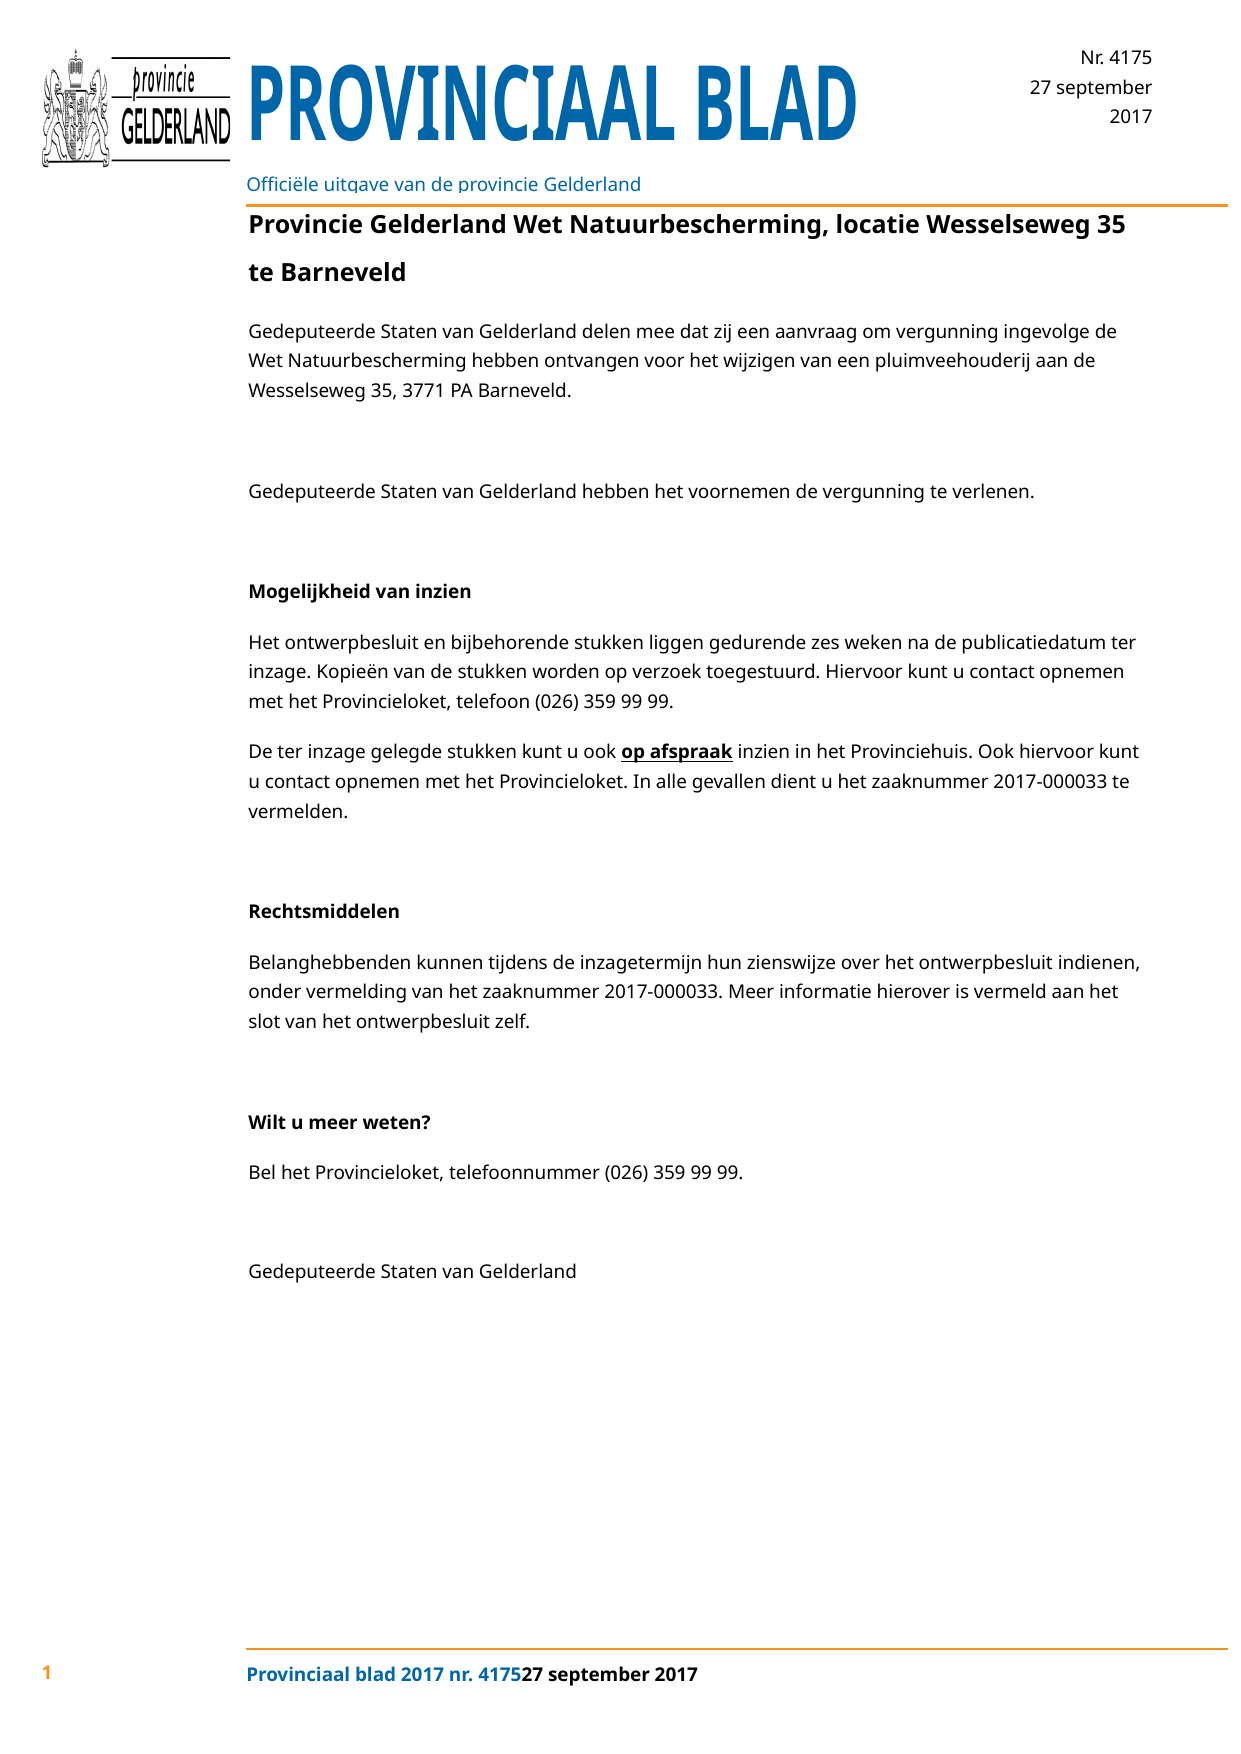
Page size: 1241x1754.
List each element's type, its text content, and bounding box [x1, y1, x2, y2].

text Gedeputeerde Staten van Gelderland hebben het voornemen de vergunning te verlenen. [248, 478, 1152, 504]
text Mogelijkheid van inzien [248, 579, 1152, 604]
text Het ontwerpbesluit en bijbehorende stukken liggen gedurende zes weken na de publicatiedatum ter inzage. Kopieën van de stukken worden op verzoek toegestuurd. Hiervoor kunt u contact opnemen met het Provincieloket, telefoon (026) 359 99 99. [248, 629, 1152, 714]
text Wilt u meer weten? [248, 1109, 1152, 1135]
text Gedeputeerde Staten van Gelderland [248, 1258, 1152, 1283]
text Bel het Provincieloket, telefoonnummer (026) 359 99 99. [248, 1159, 1152, 1185]
text Provincie Gelderland Wet Natuurbescherming, locatie Wesselseweg 35 te Barneveld [248, 207, 1152, 288]
text De ter inzage gelegde stukken kunt u ook op afspraak inzien in het Provinciehuis. Ook hiervoor kunt u contact opnemen met het Provincieloket. In alle gevallen dient u het zaaknummer 2017-000033 te vermelden. [248, 739, 1152, 824]
text Belanghebbenden kunnen tijdens de inzagetermijn hun zienswijze over het ontwerpbesluit indienen, onder vermelding van het zaaknummer 2017-000033. Meer informatie hierover is vermeld aan het slot van het ontwerpbesluit zelf. [248, 949, 1152, 1034]
text Rechtsmiddelen [248, 899, 1152, 924]
picture [41, 47, 231, 172]
text Gedeputeerde Staten van Gelderland delen mee dat zij een aanvraag om vergunning ingevolge de Wet Natuurbescherming hebben ontvangen voor het wijzigen van een pluimveehouderij aan de Wesselseweg 35, 3771 PA Barneveld. [248, 318, 1152, 403]
